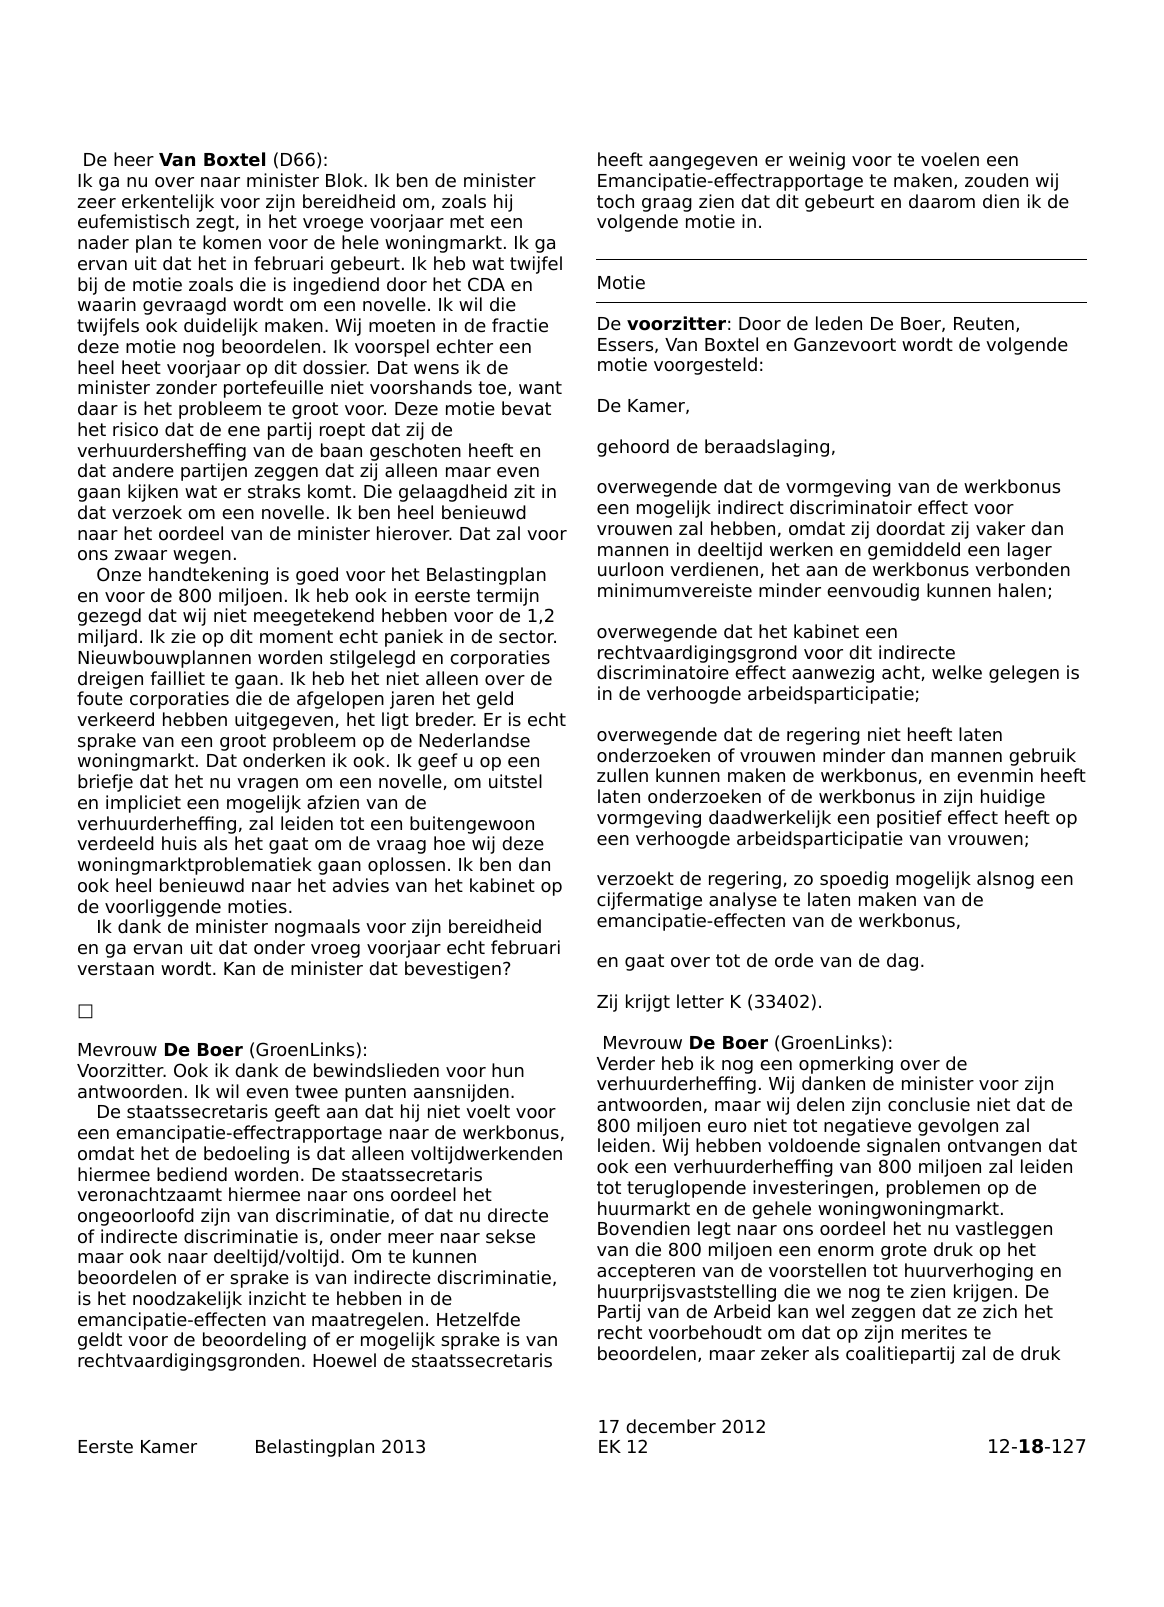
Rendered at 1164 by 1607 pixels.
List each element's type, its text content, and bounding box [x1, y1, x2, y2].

text De heer Van Boxtel (D66): [77, 150, 567, 171]
text Ik dank de minister nogmaals voor zijn bereidheid en ga ervan uit dat onder vroeg voorjaar echt februari verstaan wordt. Kan de minister dat bevestigen? [77, 917, 567, 979]
text verzoekt de regering, zo spoedig mogelijk alsnog een cijfermatige analyse te laten maken van de emancipatie-effecten van de werkbonus, [596, 869, 1087, 931]
text overwegende dat de vormgeving van de werkbonus een mogelijk indirect discriminatoir effect voor vrouwen zal hebben, omdat zij doordat zij vaker dan mannen in deeltijd werken en gemiddeld een lager uurloon verdienen, het aan de werkbonus verbonden minimumvereiste minder eenvoudig kunnen halen; [596, 477, 1087, 602]
text Onze handtekening is goed voor het Belastingplan en voor de 800 miljoen. Ik heb ook in eerste termijn gezegd dat wij niet meegetekend hebben voor de 1,2 miljard. Ik zie op dit moment echt paniek in de sector. Nieuwbouwplannen worden stilgelegd en corporaties dreigen failliet te gaan. Ik heb het niet alleen over de foute corporaties die de afgelopen jaren het geld verkeerd hebben uitgegeven, het ligt breder. Er is echt sprake van een groot probleem op de Nederlandse woningmarkt. Dat onderken ik ook. Ik geef u op een briefje dat het nu vragen om een novelle, om uitstel en impliciet een mogelijk afzien van de verhuurderheffing, zal leiden tot een buitengewoon verdeeld huis als het gaat om de vraag hoe wij deze woningmarktproblematiek gaan oplossen. Ik ben dan ook heel benieuwd naar het advies van het kabinet op de voorliggende moties. [77, 565, 567, 917]
text Motie [596, 273, 1087, 294]
text Voorzitter. Ook ik dank de bewindslieden voor hun antwoorden. Ik wil even twee punten aansnijden. [77, 1061, 567, 1102]
text heeft aangegeven er weinig voor te voelen een Emancipatie-effectrapportage te maken, zouden wij toch graag zien dat dit gebeurt en daarom dien ik de volgende motie in. [596, 150, 1087, 233]
text gehoord de beraadslaging, [596, 437, 1087, 457]
text Zij krijgt letter K (33402). [596, 992, 1087, 1013]
text □ [77, 999, 567, 1020]
text overwegende dat de regering niet heeft laten onderzoeken of vrouwen minder dan mannen gebruik zullen kunnen maken de werkbonus, en evenmin heeft laten onderzoeken of de werkbonus in zijn huidige vormgeving daadwerkelijk een positief effect heeft op een verhoogde arbeidsparticipatie van vrouwen; [596, 725, 1087, 849]
text Verder heb ik nog een opmerking over de verhuurderheffing. Wij danken de minister voor zijn antwoorden, maar wij delen zijn conclusie niet dat de 800 miljoen euro niet tot negatieve gevolgen zal leiden. Wij hebben voldoende signalen ontvangen dat ook een verhuurderheffing van 800 miljoen zal leiden tot teruglopende investeringen, problemen op de huurmarkt en de gehele woningwoningmarkt. Bovendien legt naar ons oordeel het nu vastleggen van die 800 miljoen een enorm grote druk op het accepteren van de voorstellen tot huurverhoging en huurprijsvaststelling die we nog te zien krijgen. De Partij van de Arbeid kan wel zeggen dat ze zich het recht voorbehoudt om dat op zijn merites te beoordelen, maar zeker als coalitiepartij zal de druk [596, 1053, 1087, 1364]
text overwegende dat het kabinet een rechtvaardigingsgrond voor dit indirecte discriminatoire effect aanwezig acht, welke gelegen is in de verhoogde arbeidsparticipatie; [596, 622, 1087, 705]
text en gaat over tot de orde van de dag. [596, 951, 1087, 972]
text De staatssecretaris geeft aan dat hij niet voelt voor een emancipatie-effectrapportage naar de werkbonus, omdat het de bedoeling is dat alleen voltijdwerkenden hiermee bediend worden. De staatssecretaris veronachtzaamt hiermee naar ons oordeel het ongeoorloofd zijn van discriminatie, of dat nu directe of indirecte discriminatie is, onder meer naar sekse maar ook naar deeltijd/voltijd. Om te kunnen beoordelen of er sprake is van indirecte discriminatie, is het noodzakelijk inzicht te hebben in de emancipatie-effecten van maatregelen. Hetzelfde geldt voor de beoordeling of er mogelijk sprake is van rechtvaardigingsgronden. Hoewel de staatssecretaris [77, 1102, 567, 1372]
text De voorzitter: Door de leden De Boer, Reuten, Essers, Van Boxtel en Ganzevoort wordt de volgende motie voorgesteld: [596, 314, 1087, 376]
text Mevrouw De Boer (GroenLinks): [596, 1033, 1087, 1053]
text Ik ga nu over naar minister Blok. Ik ben de minister zeer erkentelijk voor zijn bereidheid om, zoals hij eufemistisch zegt, in het vroege voorjaar met een nader plan te komen voor de hele woningmarkt. Ik ga ervan uit dat het in februari gebeurt. Ik heb wat twijfel bij de motie zoals die is ingediend door het CDA en waarin gevraagd wordt om een novelle. Ik wil die twijfels ook duidelijk maken. Wij moeten in de fractie deze motie nog beoordelen. Ik voorspel echter een heel heet voorjaar op dit dossier. Dat wens ik de minister zonder portefeuille niet voorshands toe, want daar is het probleem te groot voor. Deze motie bevat het risico dat de ene partij roept dat zij de verhuurdersheffing van de baan geschoten heeft en dat andere partijen zeggen dat zij alleen maar even gaan kijken wat er straks komt. Die gelaagdheid zit in dat verzoek om een novelle. Ik ben heel benieuwd naar het oordeel van de minister hierover. Dat zal voor ons zwaar wegen. [77, 171, 567, 565]
text Mevrouw De Boer (GroenLinks): [77, 1040, 567, 1061]
text De Kamer, [596, 396, 1087, 417]
